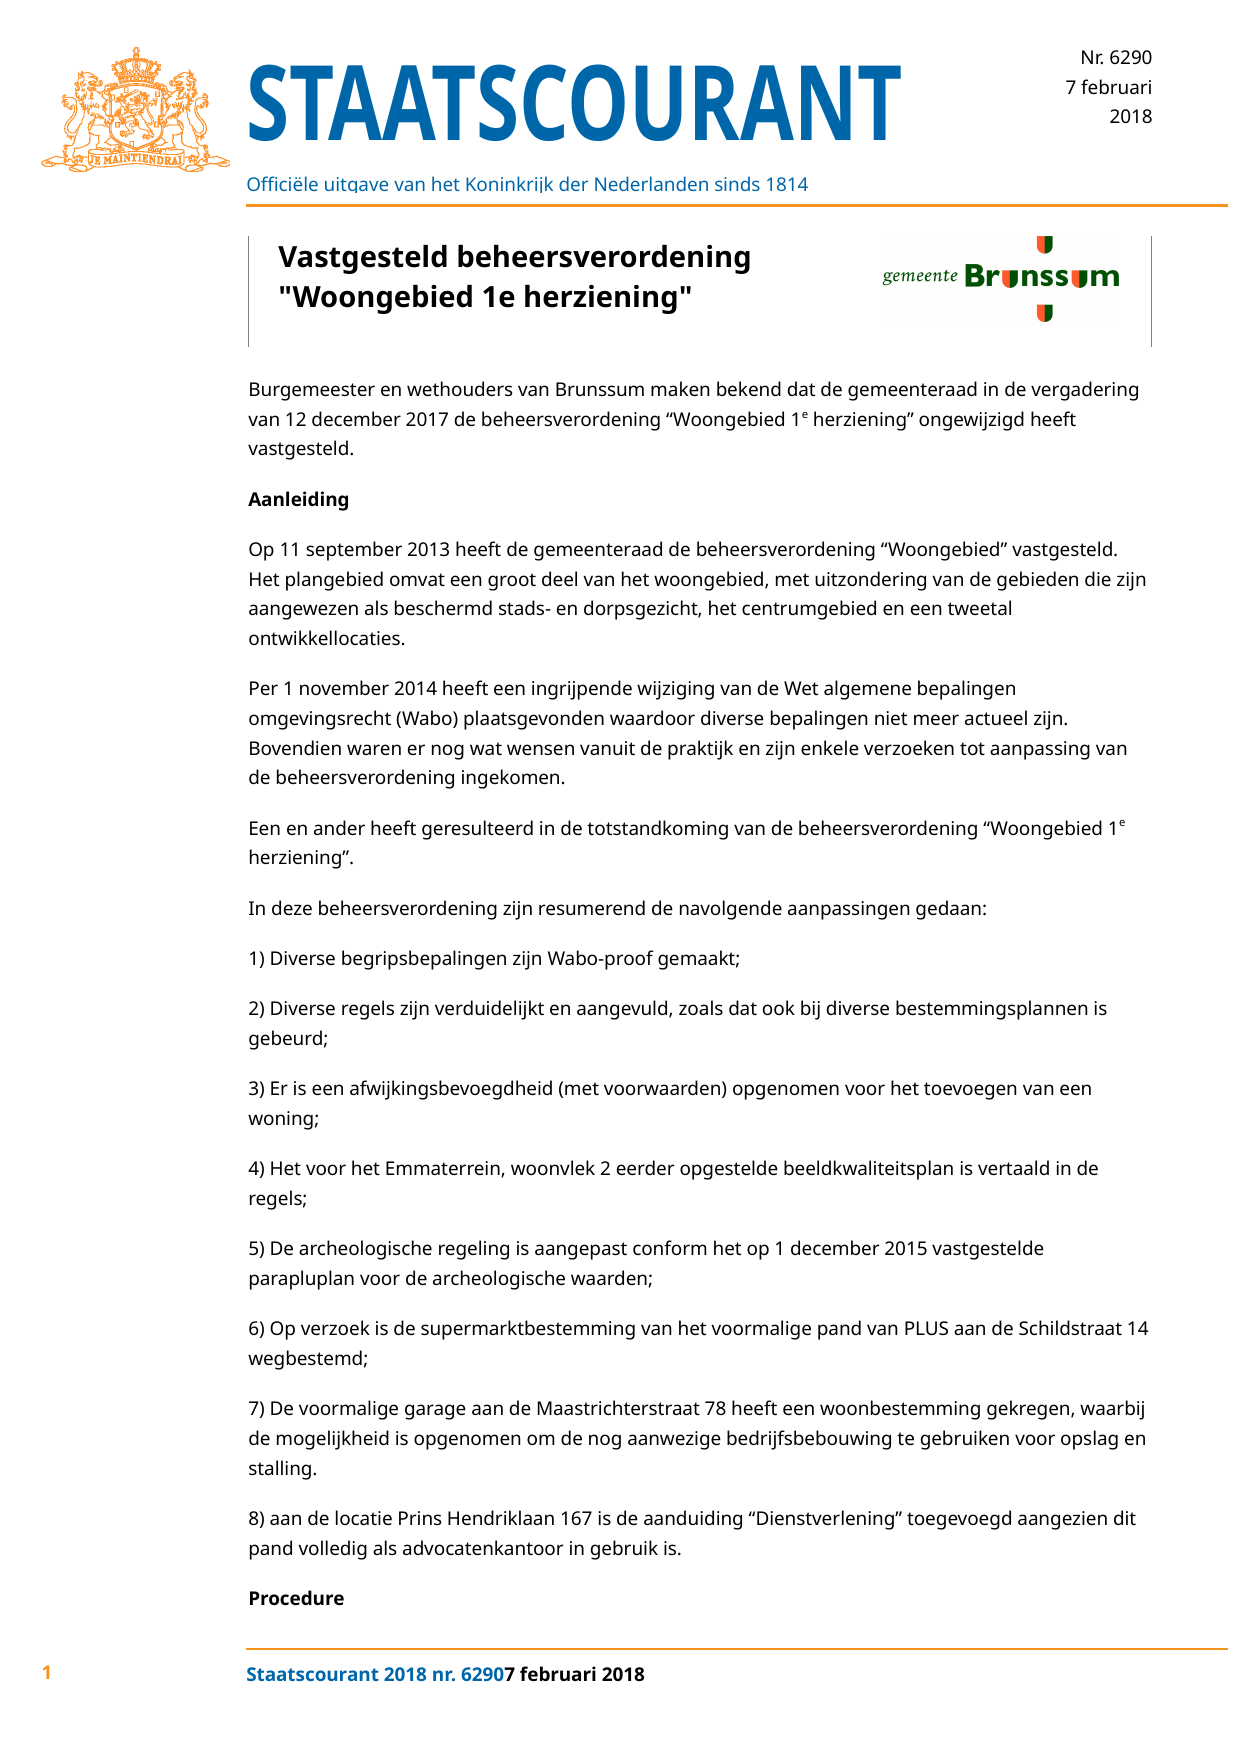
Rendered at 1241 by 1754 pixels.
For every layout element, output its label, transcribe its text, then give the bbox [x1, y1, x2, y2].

text 2) Diverse regels zijn verduidelijkt en aangevuld, zoals dat ook bij diverse bestemmingsplannen is gebeurd; [248, 996, 1152, 1051]
text 4) Het voor het Emmaterrein, woonvlek 2 eerder opgestelde beeldkwaliteitsplan is vertaald in de regels; [248, 1156, 1152, 1211]
text Procedure [248, 1585, 1152, 1611]
text Aanleiding [248, 486, 1152, 512]
table_header Vastgesteld beheersverordening "Woongebied 1e herziening" [249, 236, 850, 347]
table_header [850, 236, 1151, 347]
text 7) De voormalige garage aan de Maastrichterstraat 78 heeft een woonbestemming gekregen, waarbij de mogelijkheid is opgenomen om de nog aanwezige bedrijfsbebouwing te gebruiken voor opslag en stalling. [248, 1396, 1152, 1481]
text 3) Er is een afwijkingsbevoegdheid (met voorwaarden) opgenomen voor het toevoegen van een woning; [248, 1076, 1152, 1131]
text 1) Diverse begripsbepalingen zijn Wabo-proof gemaakt; [248, 945, 1152, 971]
text Burgemeester en wethouders van Brunssum maken bekend dat de gemeenteraad in de vergadering van 12 december 2017 de beheersverordening “Woongebied 1e herziening” ongewijzigd heeft vastgesteld. [248, 376, 1152, 461]
text 5) De archeologische regeling is aangepast conform het op 1 december 2015 vastgestelde parapluplan voor de archeologische waarden; [248, 1236, 1152, 1291]
text 8) aan de locatie Prins Hendriklaan 167 is de aanduiding “Dienstverlening” toegevoegd aangezien dit pand volledig als advocatenkantoor in gebruik is. [248, 1505, 1152, 1561]
text Een en ander heeft geresulteerd in de totstandkoming van de beheersverordening “Woongebied 1e herziening”. [248, 815, 1152, 870]
picture [41, 47, 231, 172]
text In deze beheersverordening zijn resumerend de navolgende aanpassingen gedaan: [248, 895, 1152, 921]
text Op 11 september 2013 heeft de gemeenteraad de beheersverordening “Woongebied” vastgesteld. Het plangebied omvat een groot deel van het woongebied, met uitzondering van de gebieden die zijn aangewezen als beschermd stads- en dorpsgezicht, het centrumgebied en een tweetal ontwikkellocaties. [248, 536, 1152, 651]
picture [882, 236, 1119, 322]
text 6) Op verzoek is de supermarktbestemming van het voormalige pand van PLUS aan de Schildstraat 14 wegbestemd; [248, 1316, 1152, 1371]
text Per 1 november 2014 heeft een ingrijpende wijziging van de Wet algemene bepalingen omgevingsrecht (Wabo) plaatsgevonden waardoor diverse bepalingen niet meer actueel zijn. Bovendien waren er nog wat wensen vanuit de praktijk en zijn enkele verzoeken tot aanpassing van de beheersverordening ingekomen. [248, 676, 1152, 790]
